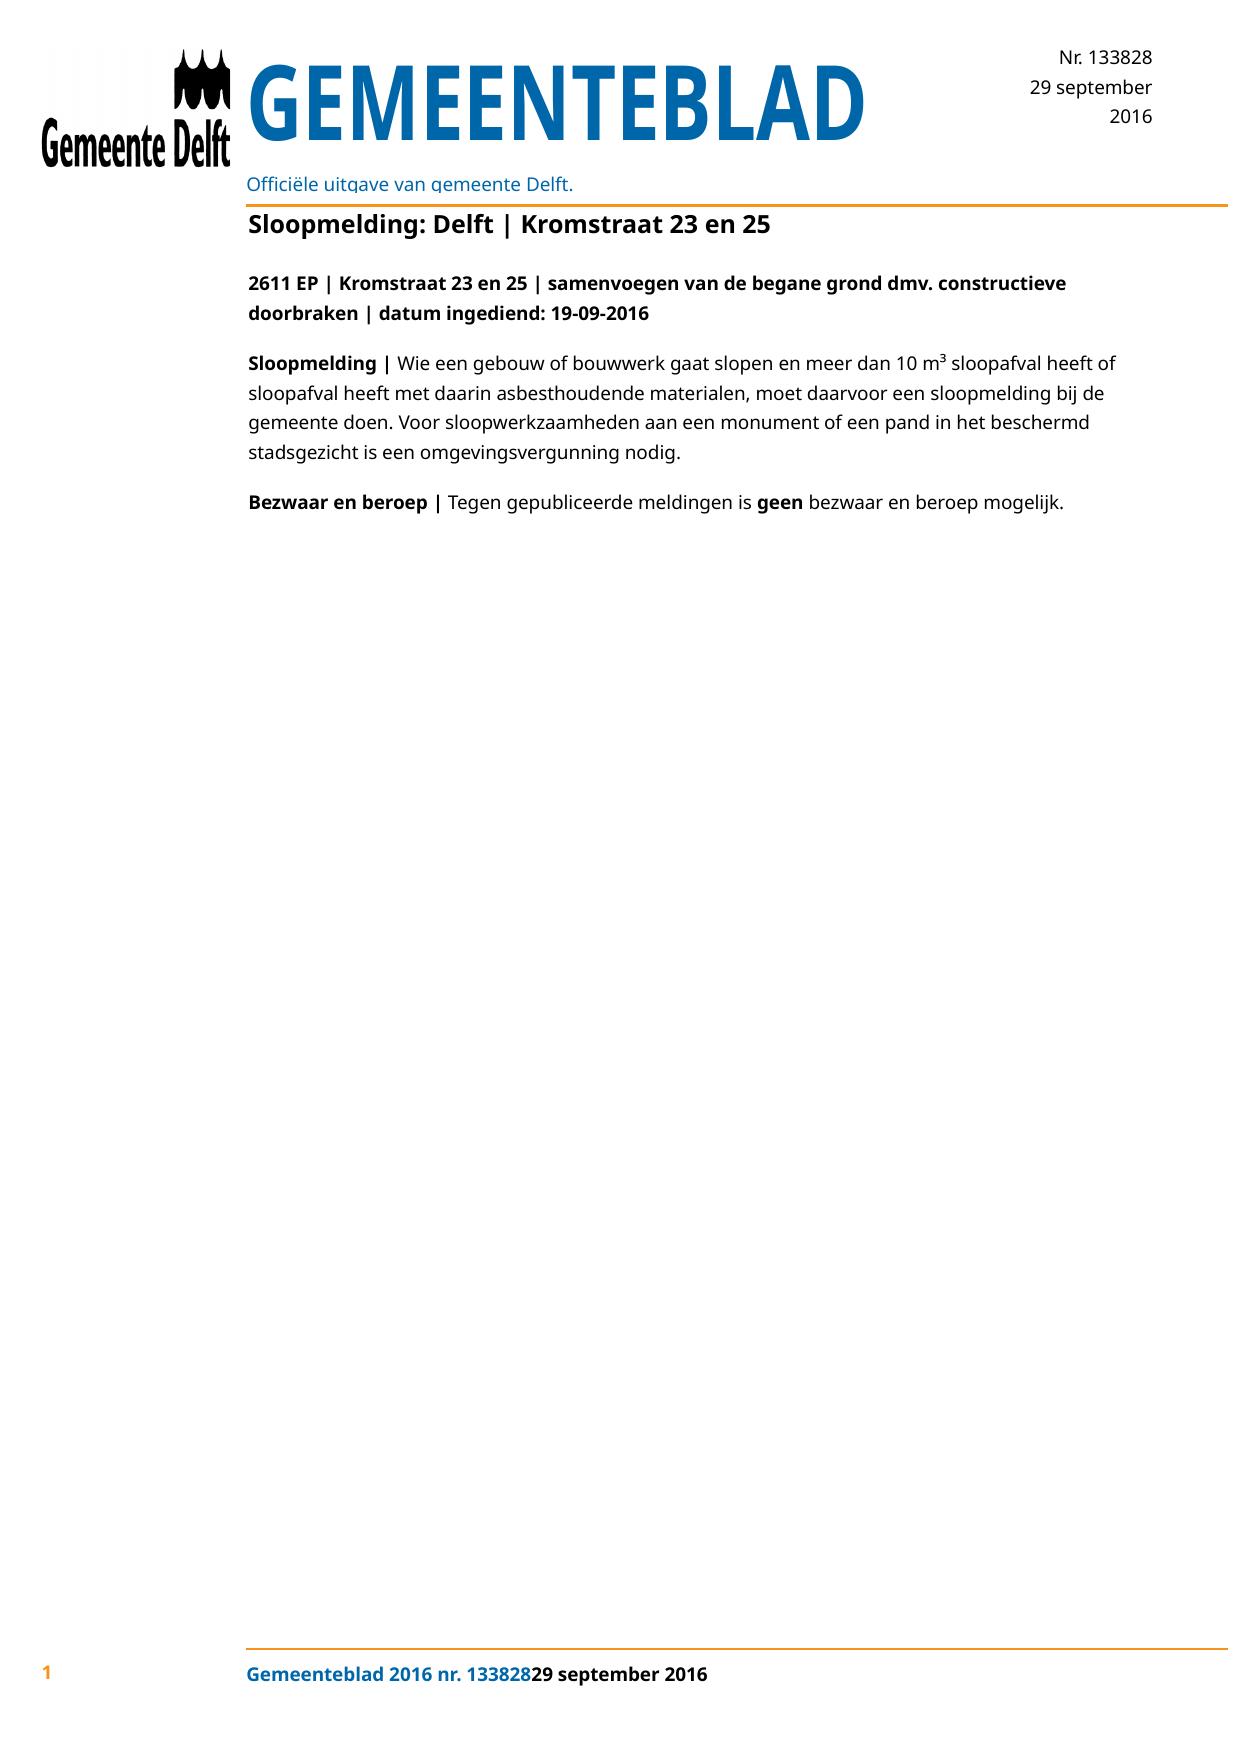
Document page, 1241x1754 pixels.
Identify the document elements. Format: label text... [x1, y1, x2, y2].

text Sloopmelding: Delft | Kromstraat 23 en 25 [248, 207, 1152, 241]
picture [41, 47, 231, 172]
text Bezwaar en beroep | Tegen gepubliceerde meldingen is geen bezwaar en beroep mogelijk. [248, 489, 1152, 515]
text Sloopmelding | Wie een gebouw of bouwwerk gaat slopen en meer dan 10 m³ sloopafval heeft of sloopafval heeft met daarin asbesthoudende materialen, moet daarvoor een sloopmelding bij de gemeente doen. Voor sloopwerkzaamheden aan een monument of een pand in het beschermd stadsgezicht is een omgevingsvergunning nodig. [248, 350, 1152, 465]
text 2611 EP | Kromstraat 23 en 25 | samenvoegen van de begane grond dmv. constructieve doorbraken | datum ingediend: 19-09-2016 [248, 270, 1152, 326]
